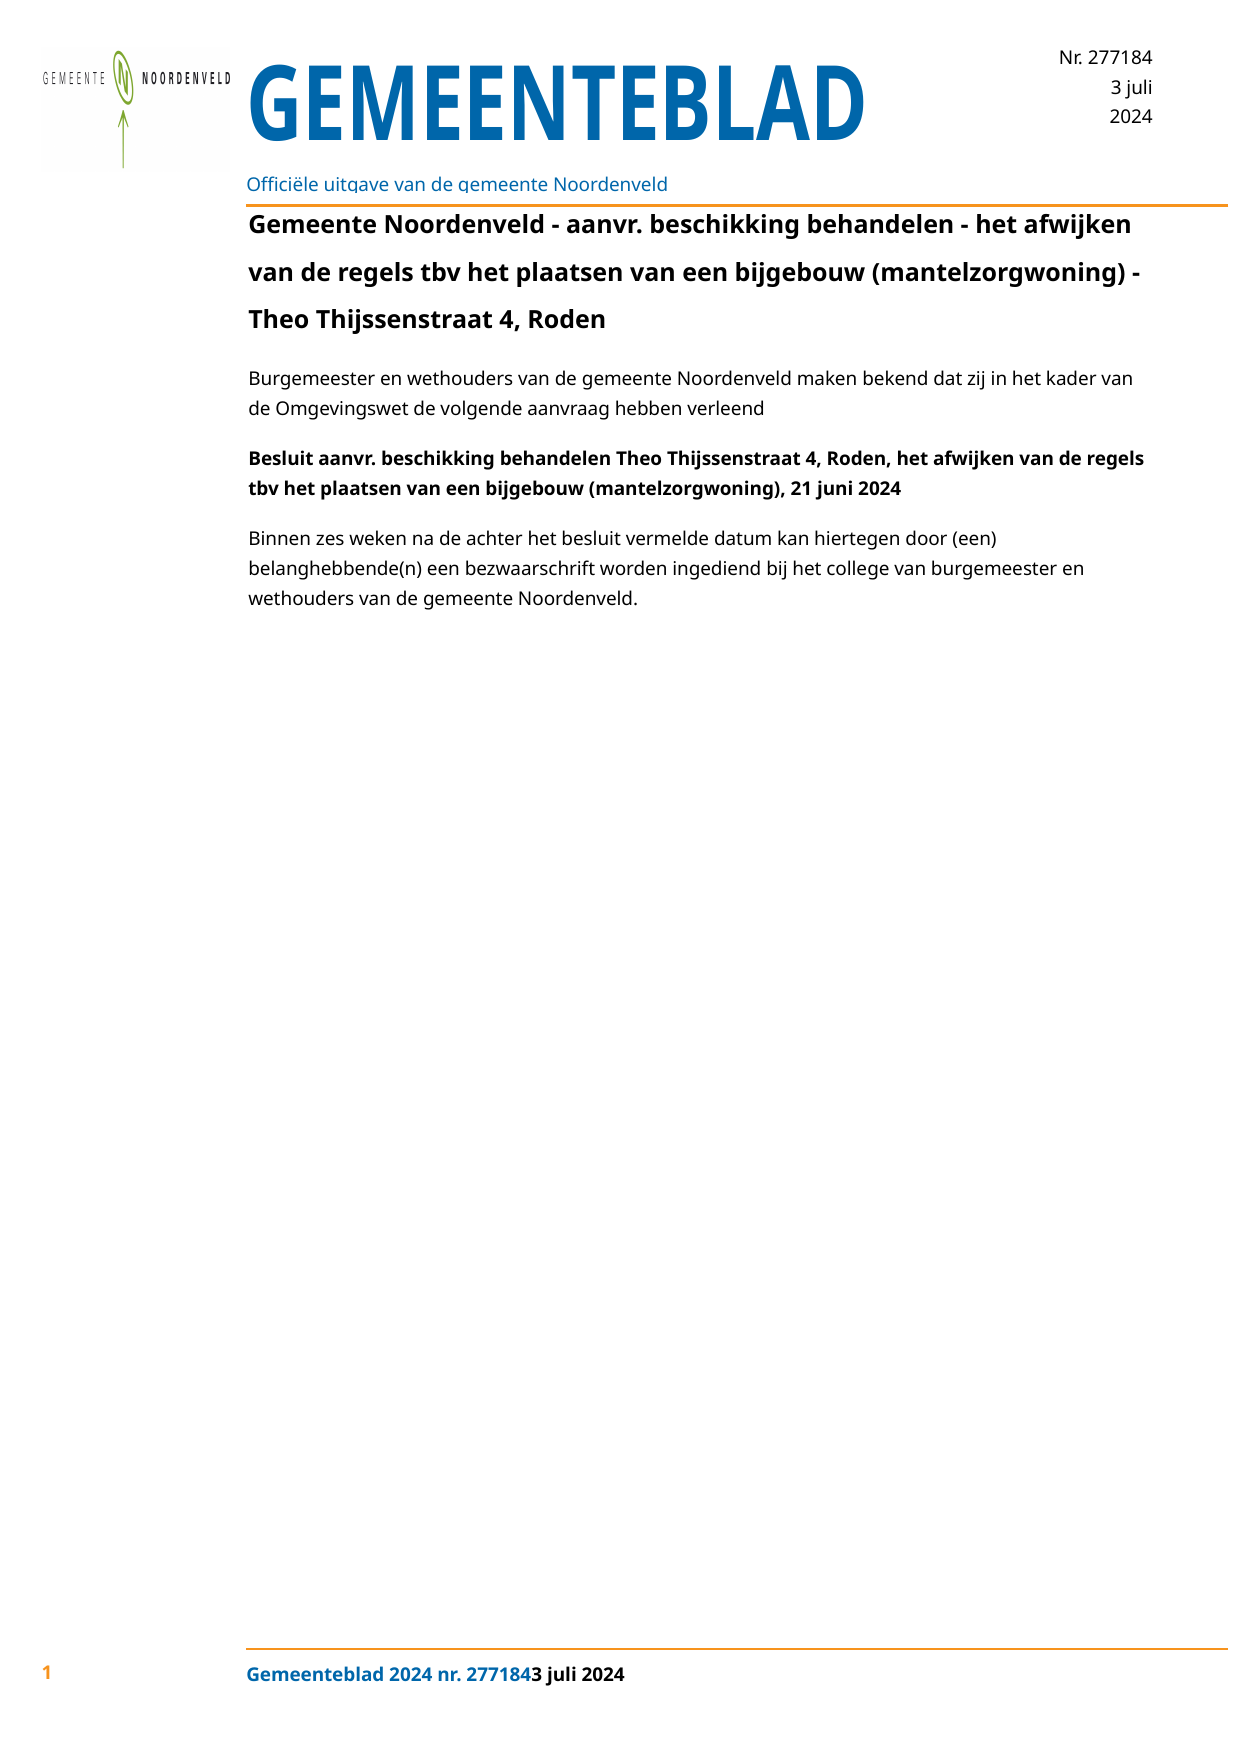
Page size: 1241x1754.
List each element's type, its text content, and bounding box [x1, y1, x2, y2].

text Besluit aanvr. beschikking behandelen Theo Thijssenstraat 4, Roden, het afwijken van de regels tbv het plaatsen van een bijgebouw (mantelzorgwoning), 21 juni 2024 [248, 446, 1152, 501]
text Gemeente Noordenveld - aanvr. beschikking behandelen - het afwijken van de regels tbv het plaatsen van een bijgebouw (mantelzorgwoning) - Theo Thijssenstraat 4, Roden [248, 207, 1152, 336]
text Burgemeester en wethouders van de gemeente Noordenveld maken bekend dat zij in het kader van de Omgevingswet de volgende aanvraag hebben verleend [248, 366, 1152, 421]
text Binnen zes weken na de achter het besluit vermelde datum kan hiertegen door (een) belanghebbende(n) een bezwaarschrift worden ingediend bij het college van burgemeester en wethouders van de gemeente Noordenveld. [248, 526, 1152, 610]
picture [41, 47, 231, 172]
